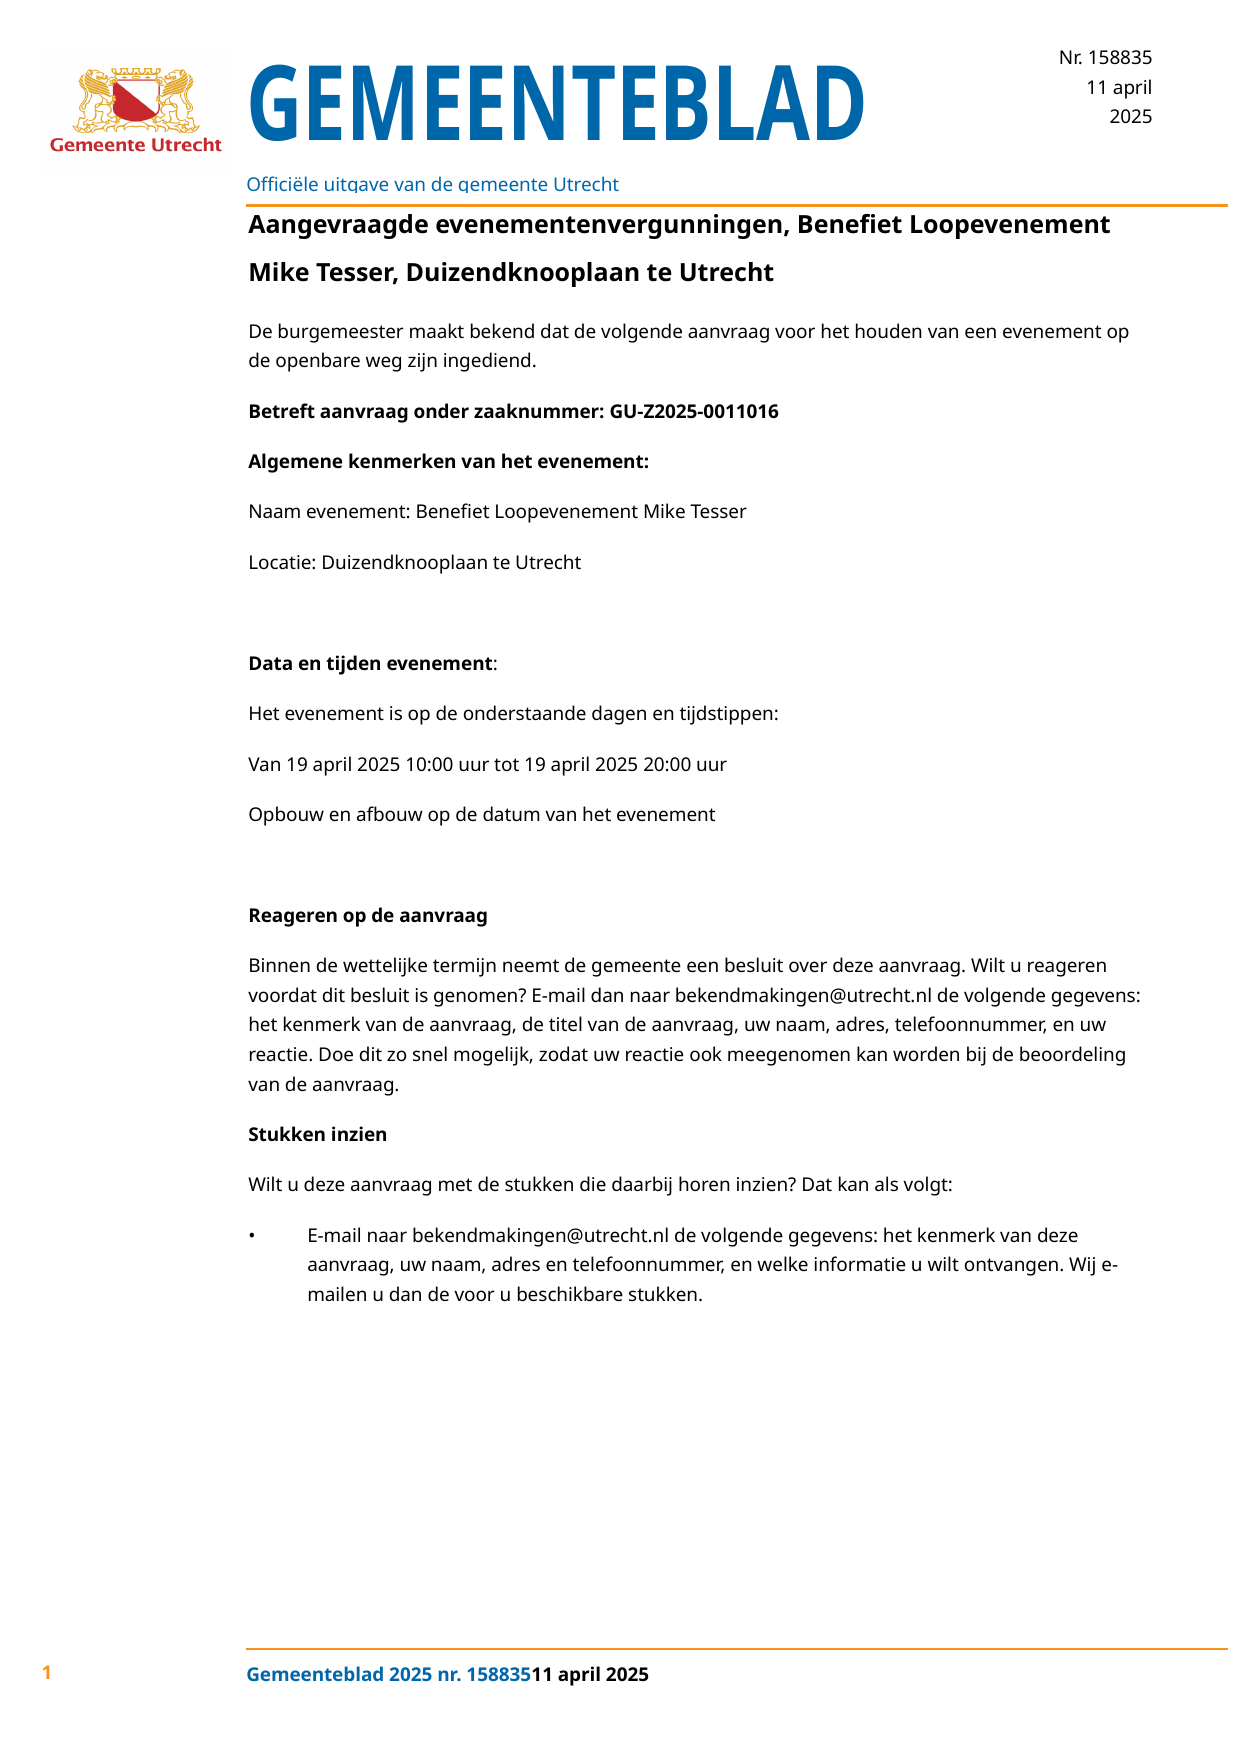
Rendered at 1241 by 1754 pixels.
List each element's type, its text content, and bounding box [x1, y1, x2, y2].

text Wilt u deze aanvraag met de stukken die daarbij horen inzien? Dat kan als volgt: [248, 1172, 1152, 1197]
text Stukken inzien [248, 1121, 1152, 1147]
text Locatie: Duizendknooplaan te Utrecht [248, 549, 1152, 575]
picture [41, 47, 231, 172]
text Van 19 april 2025 10:00 uur tot 19 april 2025 20:00 uur [248, 751, 1152, 777]
text Naam evenement: Benefiet Loopevenement Mike Tesser [248, 499, 1152, 524]
text Reageren op de aanvraag [248, 902, 1152, 928]
text Aangevraagde evenementenvergunningen, Benefiet Loopevenement Mike Tesser, Duizendknooplaan te Utrecht [248, 207, 1152, 288]
text Algemene kenmerken van het evenement: [248, 448, 1152, 474]
text Data en tijden evenement: [248, 650, 1152, 676]
list E-mail naar bekendmakingen@utrecht.nl de volgende gegevens: het kenmerk van deze aanvraag, uw naam, adres en telefoonnummer, en welke informatie u wilt ontvangen. Wij e-mailen u dan de voor u beschikbare stukken. [248, 1222, 1152, 1307]
text Opbouw en afbouw op de datum van het evenement [248, 801, 1152, 827]
text Binnen de wettelijke termijn neemt de gemeente een besluit over deze aanvraag. Wilt u reageren voordat dit besluit is genomen? E-mail dan naar bekendmakingen@utrecht.nl de volgende gegevens: het kenmerk van de aanvraag, de titel van de aanvraag, uw naam, adres, telefoonnummer, en uw reactie. Doe dit zo snel mogelijk, zodat uw reactie ook meegenomen kan worden bij de beoordeling van de aanvraag. [248, 952, 1152, 1097]
text De burgemeester maakt bekend dat de volgende aanvraag voor het houden van een evenement op de openbare weg zijn ingediend. [248, 318, 1152, 373]
text Betreft aanvraag onder zaaknummer: GU-Z2025-0011016 [248, 398, 1152, 424]
text Het evenement is op de onderstaande dagen en tijdstippen: [248, 700, 1152, 726]
